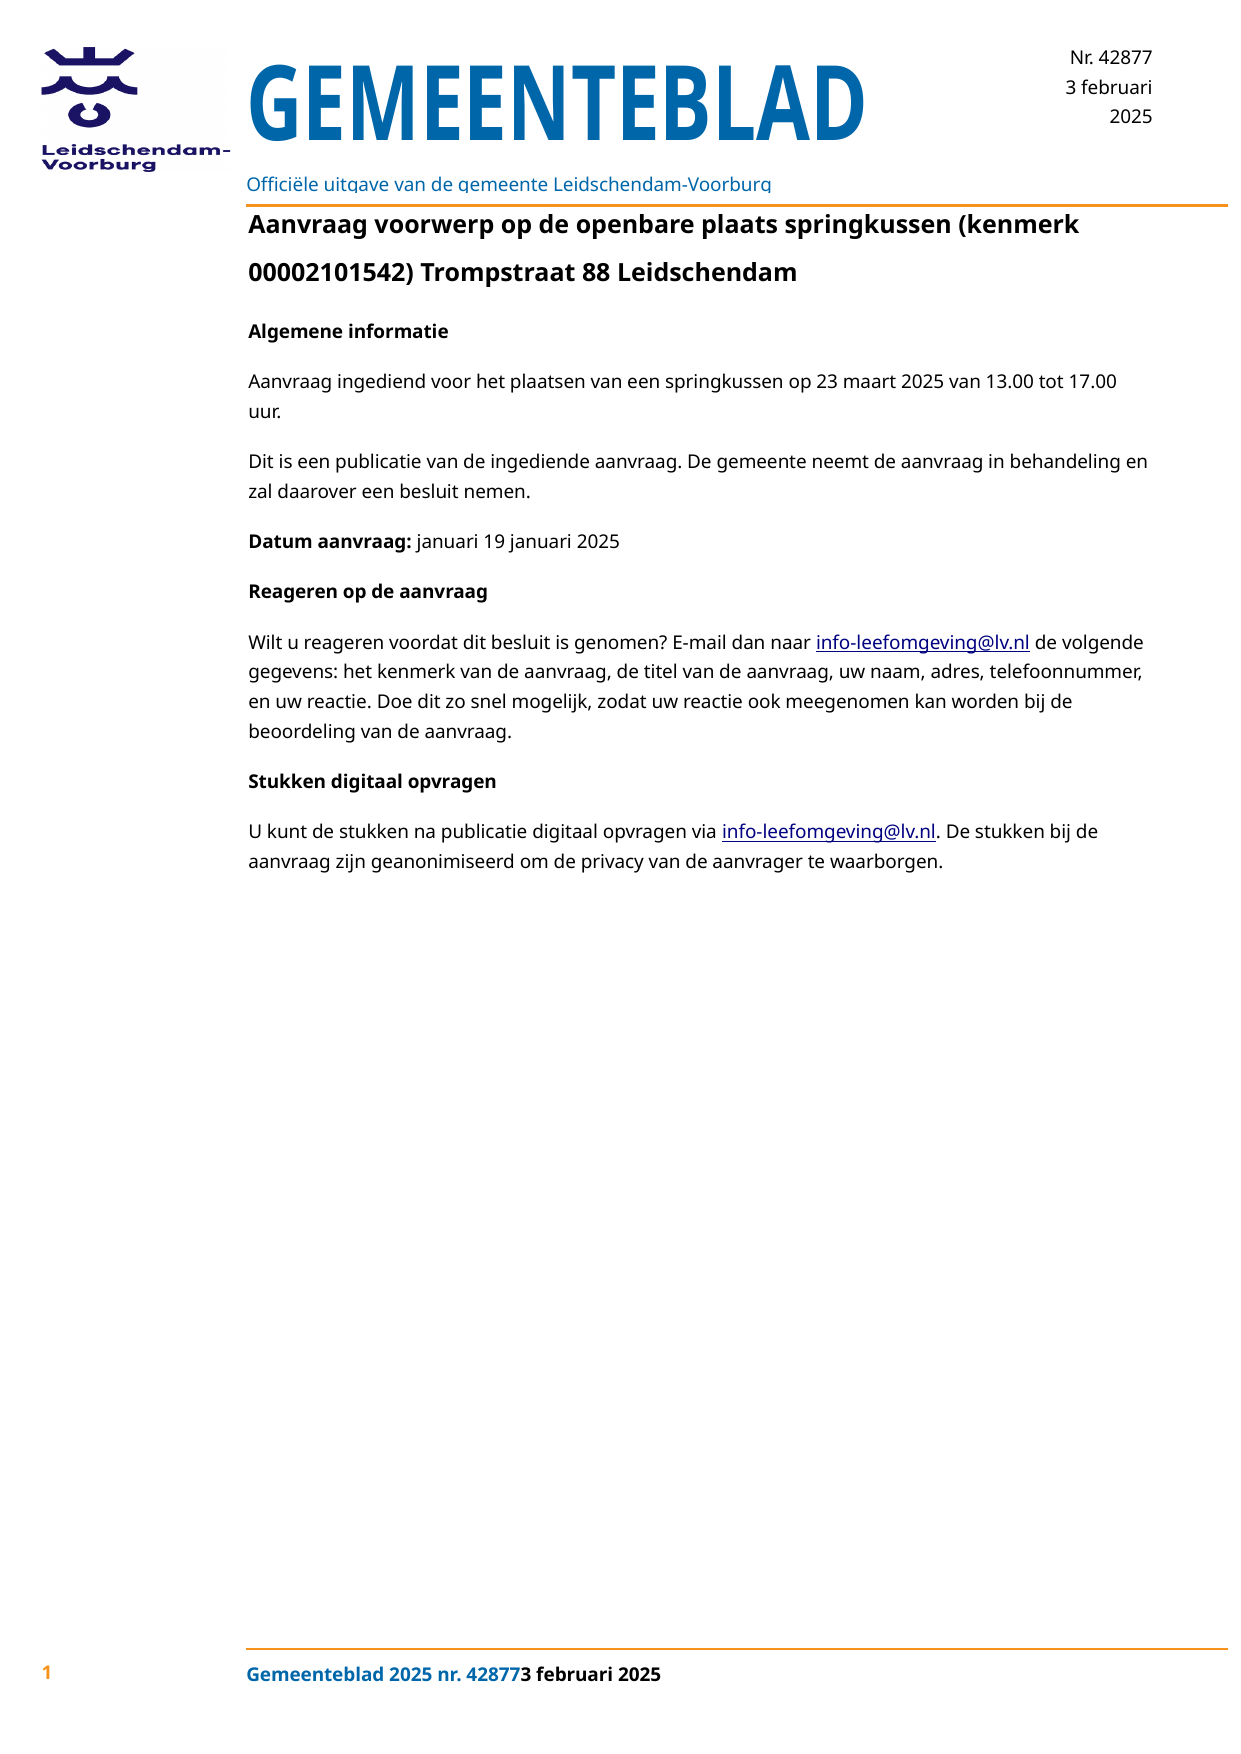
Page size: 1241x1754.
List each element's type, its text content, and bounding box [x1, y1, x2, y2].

text Reageren op de aanvraag [248, 579, 1152, 604]
picture [41, 47, 231, 172]
text Wilt u reageren voordat dit besluit is genomen? E-mail dan naar info-leefomgeving@lv.nl de volgende gegevens: het kenmerk van de aanvraag, de titel van de aanvraag, uw naam, adres, telefoonnummer, en uw reactie. Doe dit zo snel mogelijk, zodat uw reactie ook meegenomen kan worden bij de beoordeling van de aanvraag. [248, 629, 1152, 744]
text U kunt de stukken na publicatie digitaal opvragen via info-leefomgeving@lv.nl. De stukken bij de aanvraag zijn geanonimiseerd om de privacy van de aanvrager te waarborgen. [248, 819, 1152, 874]
text Algemene informatie [248, 318, 1152, 344]
text Dit is een publicatie van de ingediende aanvraag. De gemeente neemt de aanvraag in behandeling en zal daarover een besluit nemen. [248, 448, 1152, 504]
text Stukken digitaal opvragen [248, 768, 1152, 794]
text Aanvraag ingediend voor het plaatsen van een springkussen op 23 maart 2025 van 13.00 tot 17.00 uur. [248, 368, 1152, 424]
text Aanvraag voorwerp op de openbare plaats springkussen (kenmerk 00002101542) Trompstraat 88 Leidschendam [248, 207, 1152, 288]
text Datum aanvraag: januari 19 januari 2025 [248, 528, 1152, 554]
